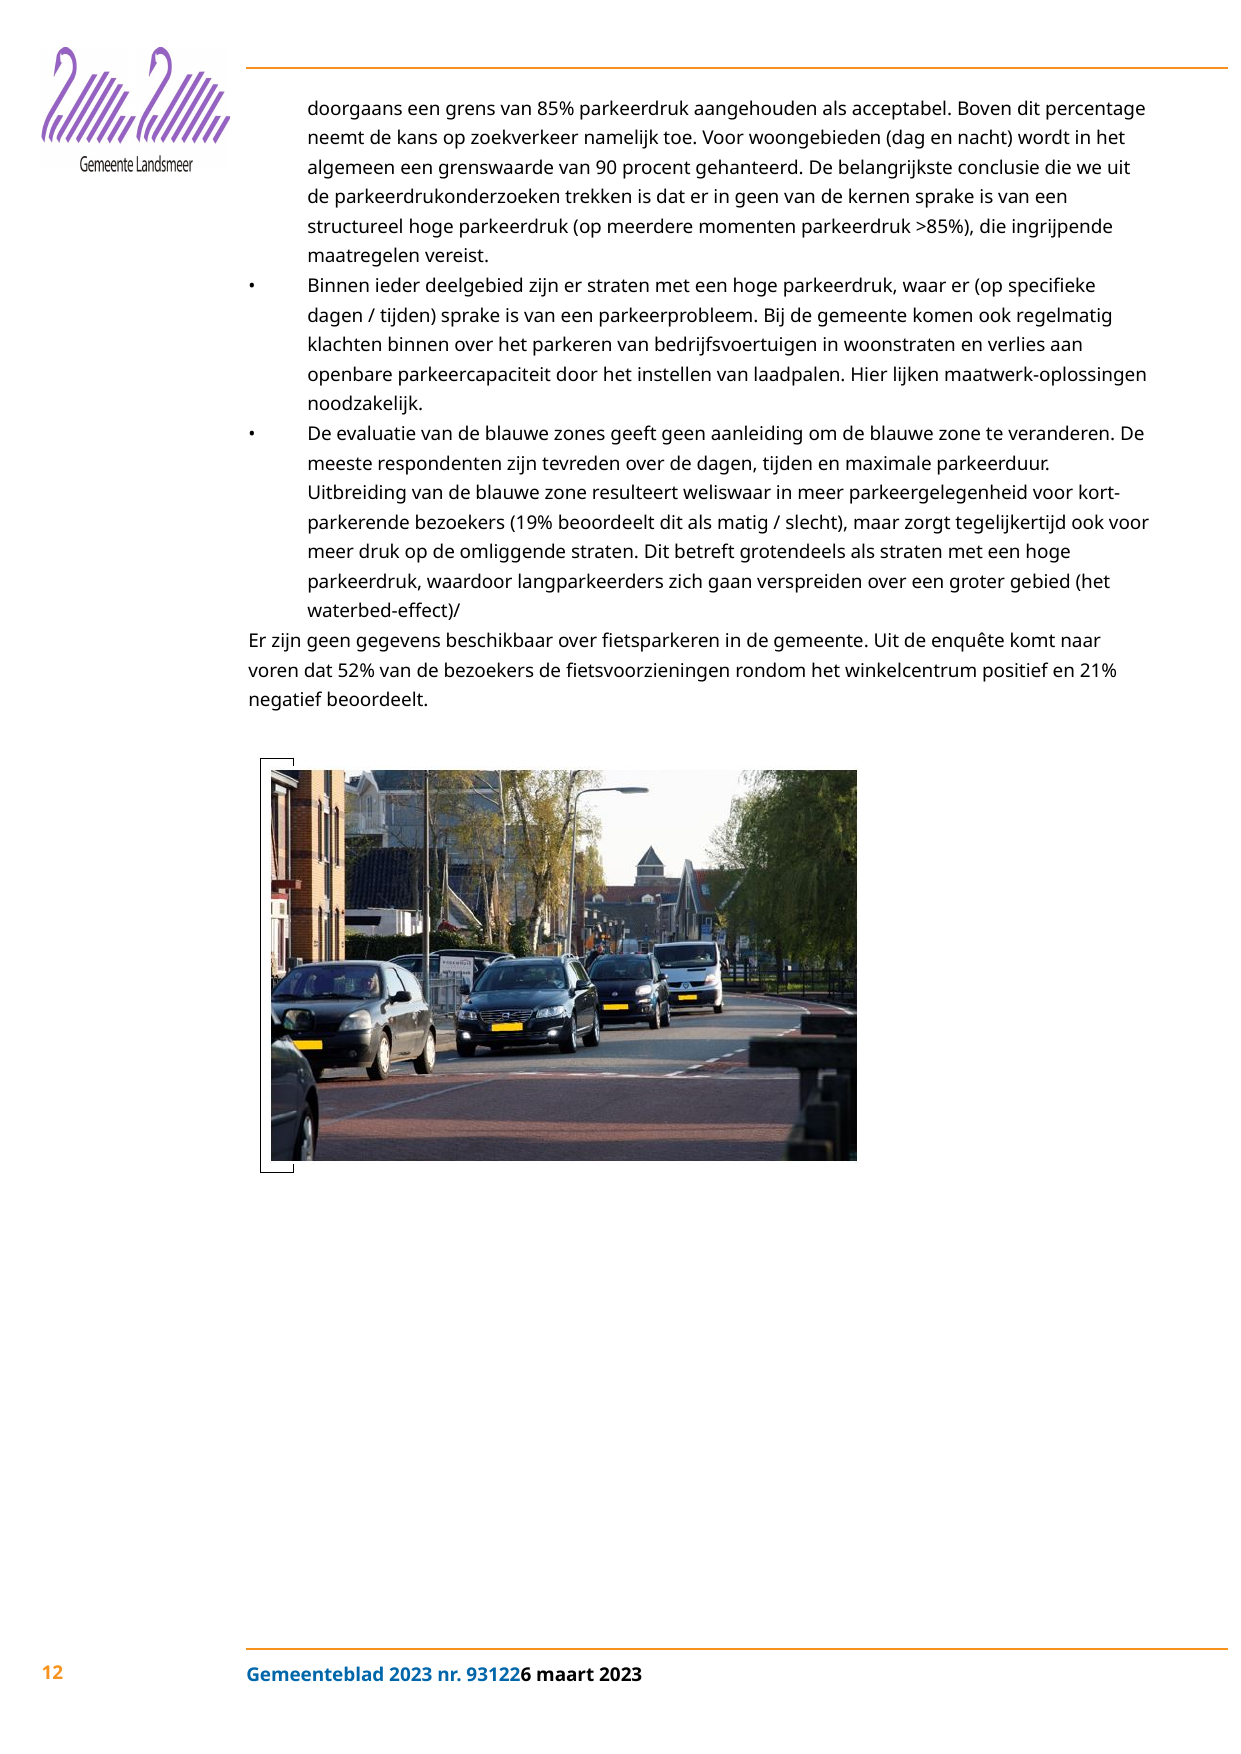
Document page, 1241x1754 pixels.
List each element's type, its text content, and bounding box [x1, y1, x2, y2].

list Binnen ieder deelgebied zijn er straten met een hoge parkeerdruk, waar er (op specifieke dagen / tijden) sprake is van een parkeerprobleem. Bij de gemeente komen ook regelmatig klachten binnen over het parkeren van bedrijfsvoertuigen in woonstraten en verlies aan openbare parkeercapaciteit door het instellen van laadpalen. Hier lijken maatwerk-oplossingen noodzakelijk. [248, 272, 1152, 416]
list De evaluatie van de blauwe zones geeft geen aanleiding om de blauwe zone te veranderen. De meeste respondenten zijn tevreden over de dagen, tijden en maximale parkeerduur. Uitbreiding van de blauwe zone resulteert weliswaar in meer parkeergelegenheid voor kort-parkerende bezoekers (19% beoordeelt dit als matig / slecht), maar zorgt tegelijkertijd ook voor meer druk op de omliggende straten. Dit betreft grotendeels als straten met een hoge parkeerdruk, waardoor langparkeerders zich gaan verspreiden over een groter gebied (het waterbed-effect)/ [248, 420, 1152, 623]
picture [41, 47, 231, 172]
list doorgaans een grens van 85% parkeerdruk aangehouden als acceptabel. Boven dit percentage neemt de kans op zoekverkeer namelijk toe. Voor woongebieden (dag en nacht) wordt in het algemeen een grenswaarde van 90 procent gehanteerd. De belangrijkste conclusie die we uit de parkeerdrukonderzoeken trekken is dat er in geen van de kernen sprake is van een structureel hoge parkeerdruk (op meerdere momenten parkeerdruk >85%), die ingrijpende maatregelen vereist. [248, 95, 1152, 268]
picture [268, 766, 860, 1164]
text Er zijn geen gegevens beschikbaar over fietsparkeren in de gemeente. Uit de enquête komt naar voren dat 52% van de bezoekers de fietsvoorzieningen rondom het winkelcentrum positief en 21% negatief beoordeelt. [248, 627, 1152, 712]
